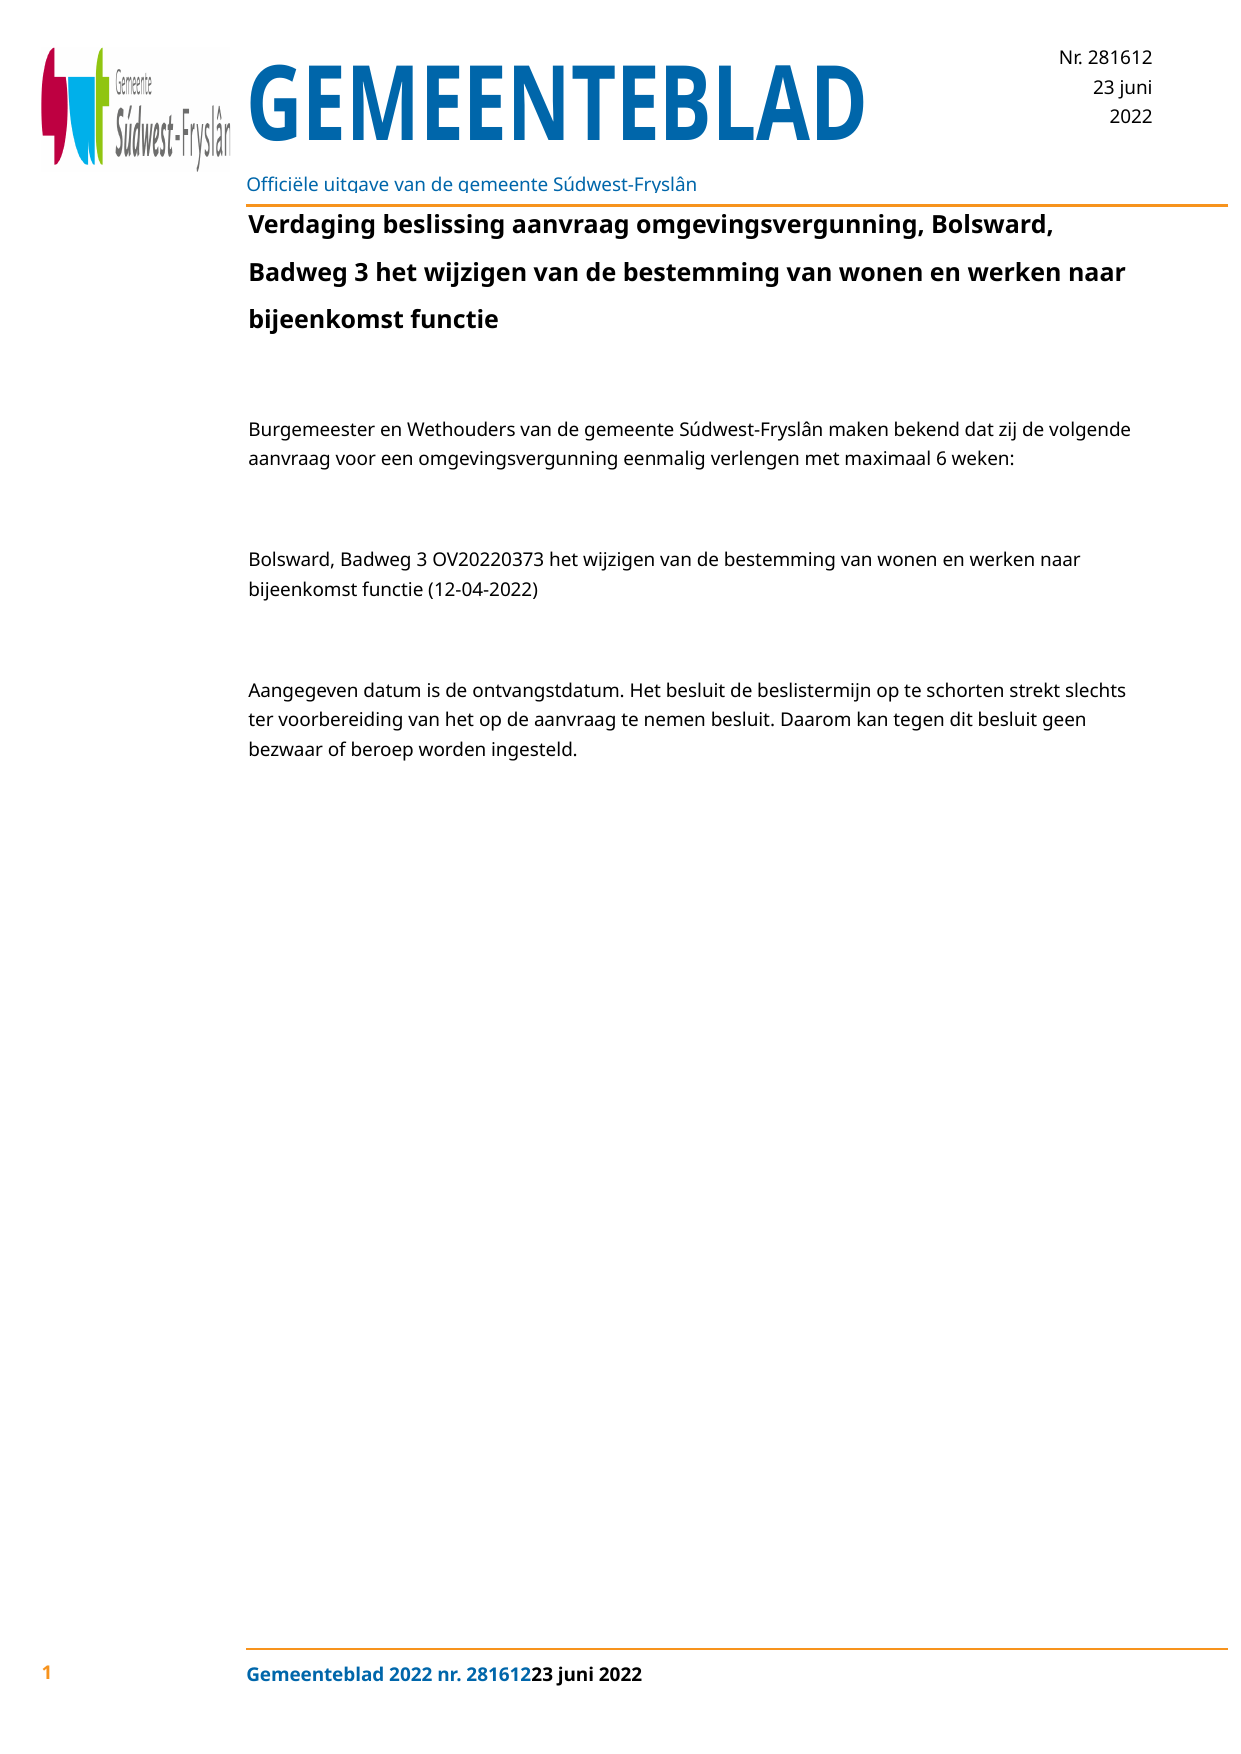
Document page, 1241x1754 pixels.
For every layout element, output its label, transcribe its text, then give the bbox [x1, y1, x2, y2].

text Aangegeven datum is de ontvangstdatum. Het besluit de beslistermijn op te schorten strekt slechts ter voorbereiding van het op de aanvraag te nemen besluit. Daarom kan tegen dit besluit geen bezwaar of beroep worden ingesteld. [248, 677, 1152, 762]
text Bolsward, Badweg 3 OV20220373 het wijzigen van de bestemming van wonen en werken naar bijeenkomst functie (12-04-2022) [248, 546, 1152, 602]
picture [41, 47, 231, 172]
text Verdaging beslissing aanvraag omgevingsvergunning, Bolsward, Badweg 3 het wijzigen van de bestemming van wonen en werken naar bijeenkomst functie [248, 207, 1152, 336]
text Burgemeester en Wethouders van de gemeente Súdwest-Fryslân maken bekend dat zij de volgende aanvraag voor een omgevingsvergunning eenmalig verlengen met maximaal 6 weken: [248, 416, 1152, 471]
